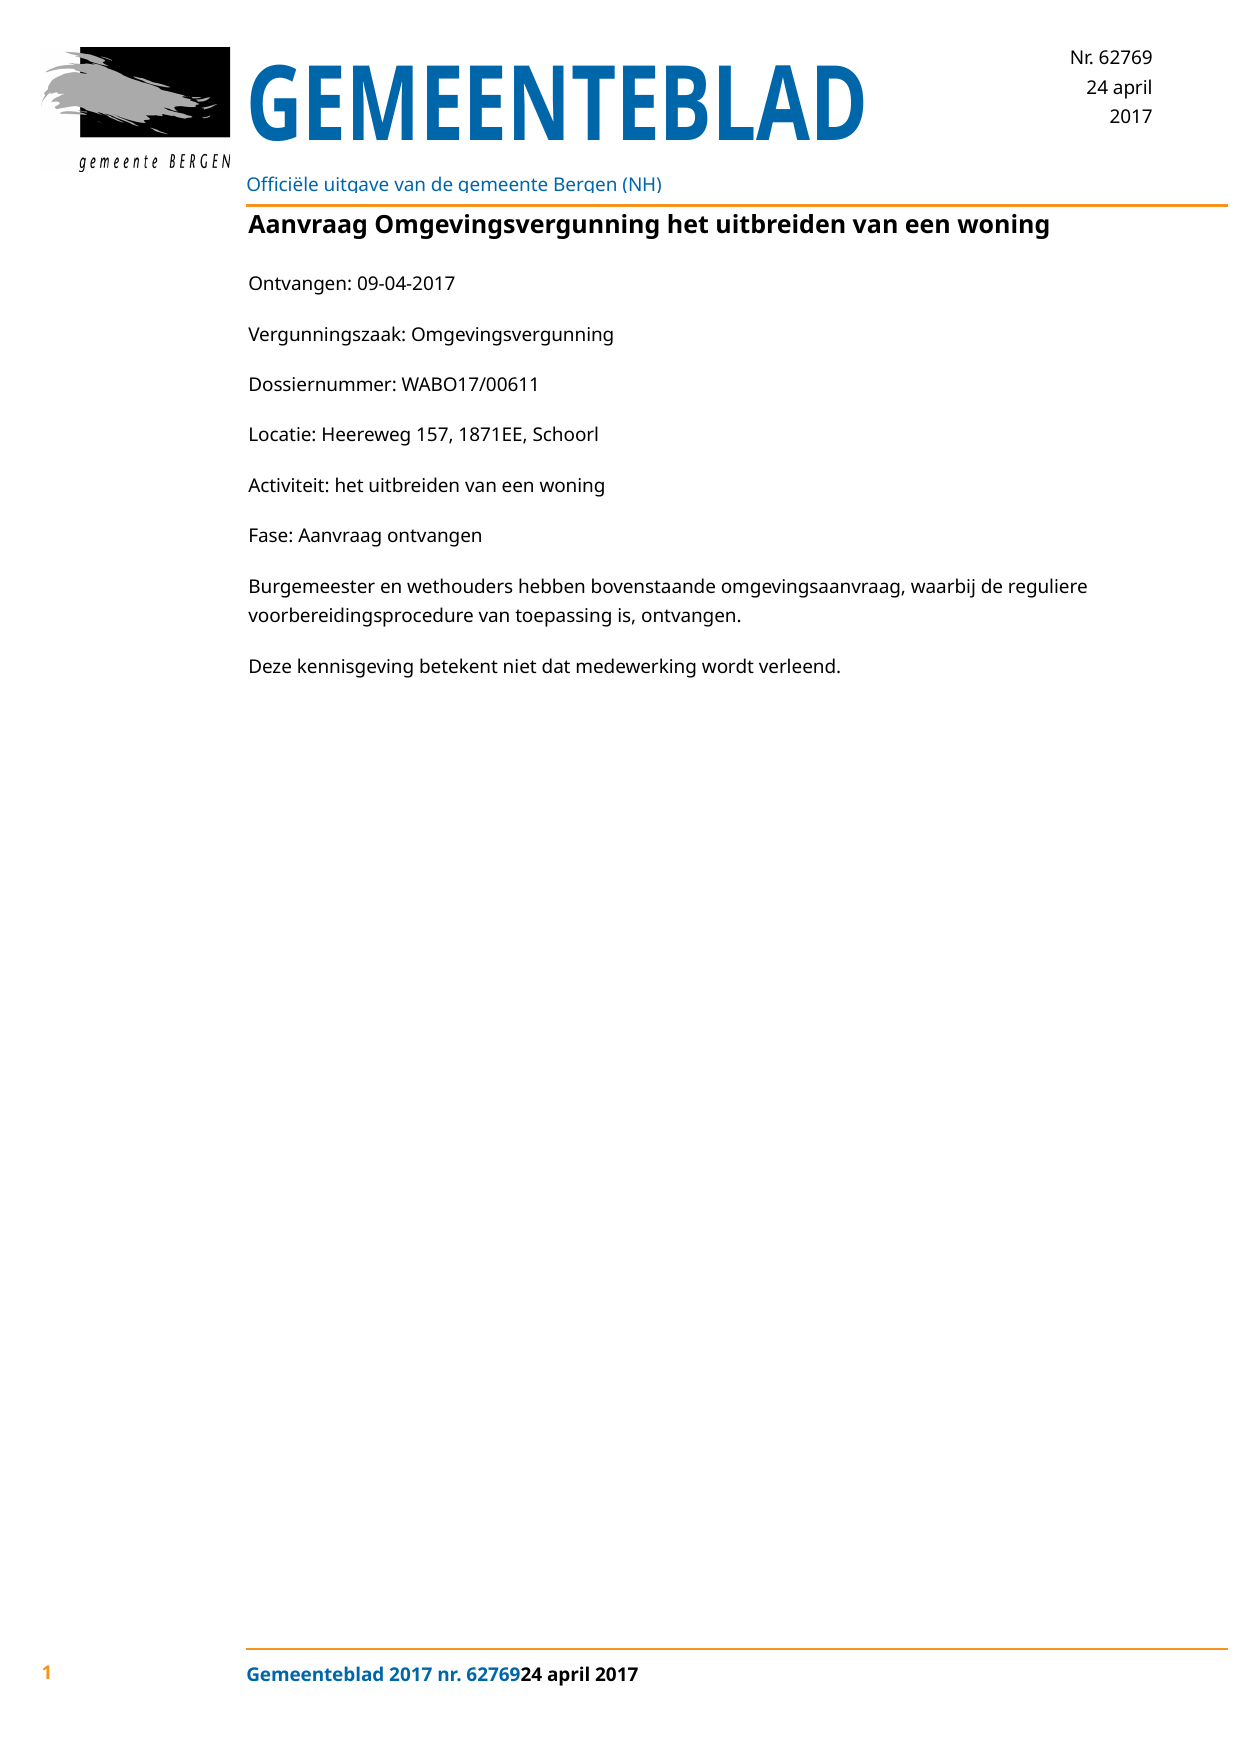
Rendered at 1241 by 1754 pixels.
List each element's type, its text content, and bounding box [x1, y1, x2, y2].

text Dossiernummer: WABO17/00611 [248, 371, 1152, 397]
text Aanvraag Omgevingsvergunning het uitbreiden van een woning [248, 207, 1152, 241]
text Deze kennisgeving betekent niet dat medewerking wordt verleend. [248, 653, 1152, 678]
text Ontvangen: 09-04-2017 [248, 270, 1152, 296]
picture [41, 47, 231, 172]
text Burgemeester en wethouders hebben bovenstaande omgevingsaanvraag, waarbij de reguliere voorbereidingsprocedure van toepassing is, ontvangen. [248, 573, 1152, 628]
text Fase: Aanvraag ontvangen [248, 522, 1152, 548]
text Vergunningszaak: Omgevingsvergunning [248, 321, 1152, 346]
text Locatie: Heereweg 157, 1871EE, Schoorl [248, 422, 1152, 447]
text Activiteit: het uitbreiden van een woning [248, 472, 1152, 498]
